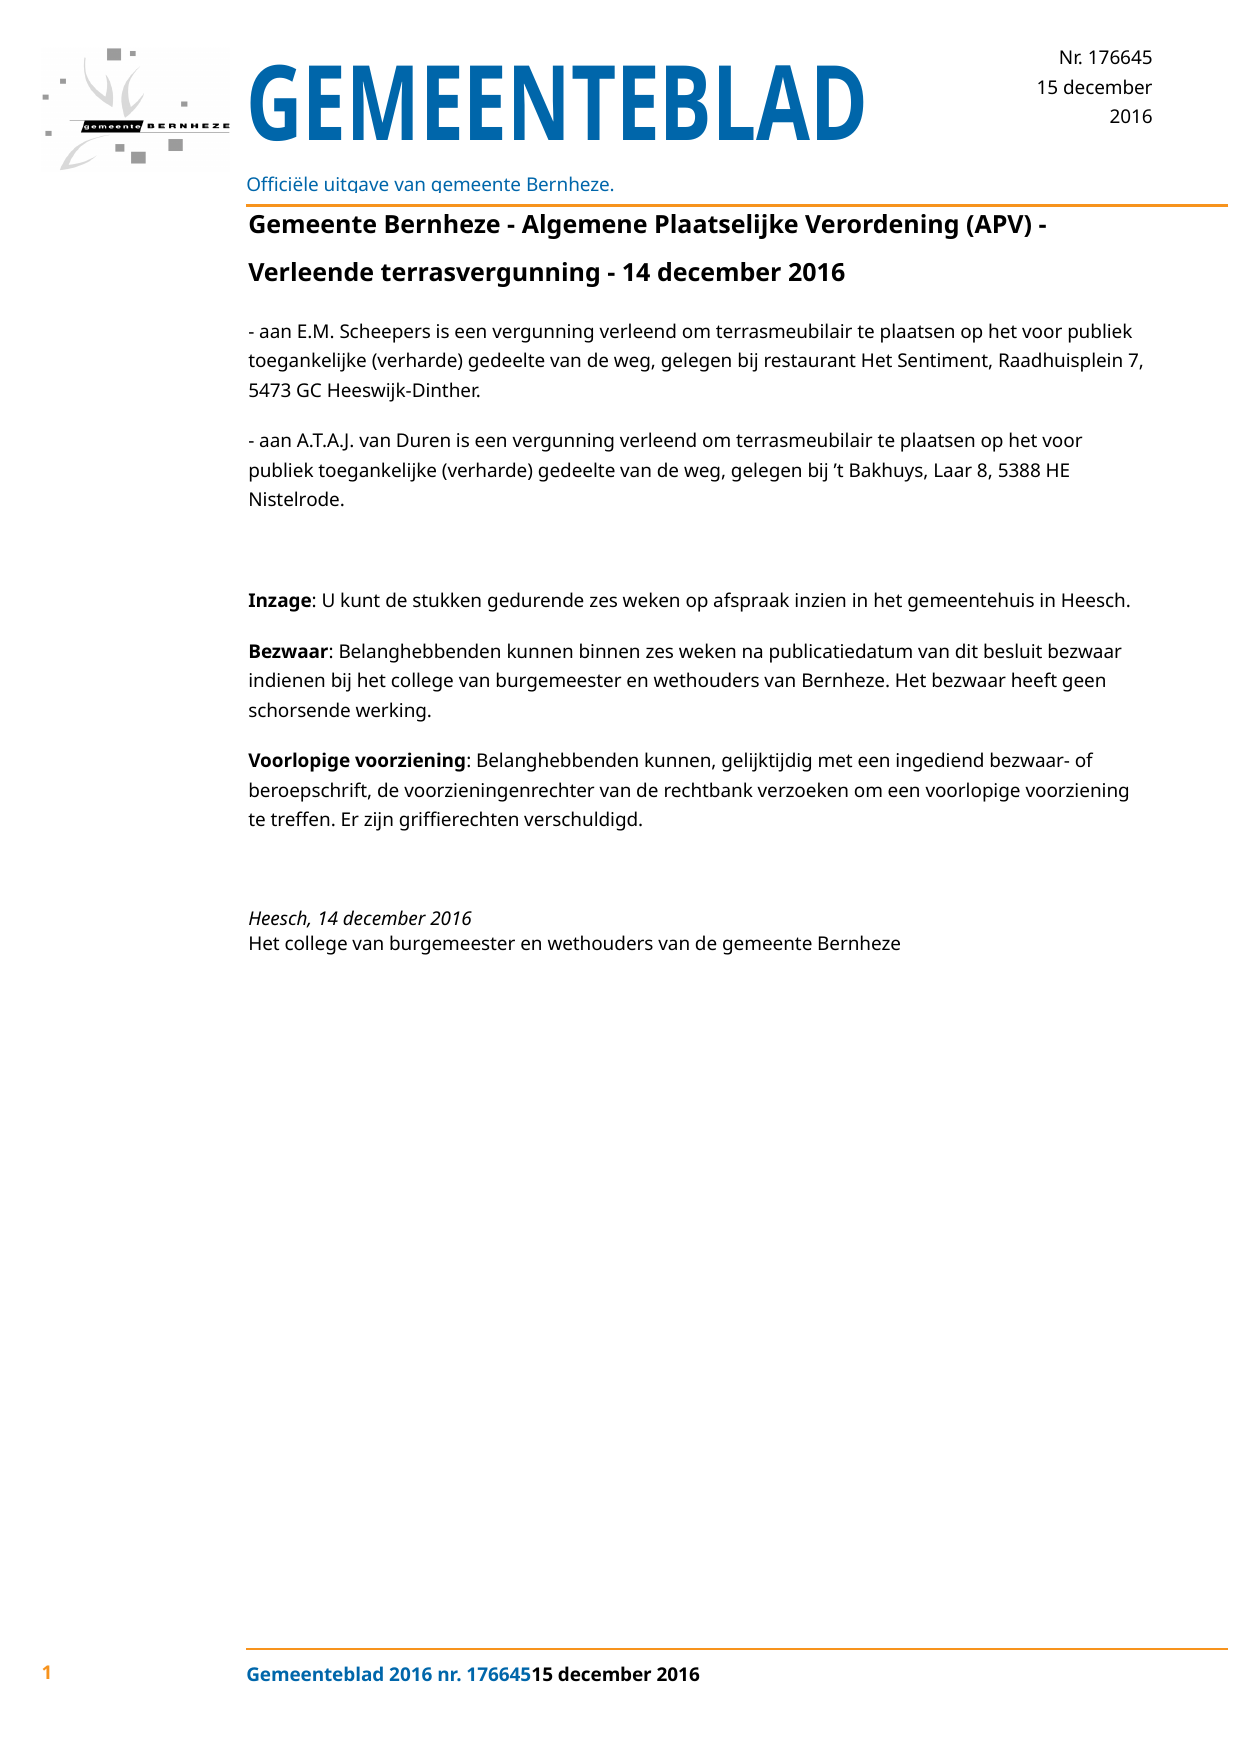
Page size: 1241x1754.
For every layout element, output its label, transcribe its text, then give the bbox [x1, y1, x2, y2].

text Heesch, 14 december 2016 [248, 905, 1152, 931]
text Gemeente Bernheze - Algemene Plaatselijke Verordening (APV) - Verleende terrasvergunning - 14 december 2016 [248, 207, 1152, 288]
text - aan E.M. Scheepers is een vergunning verleend om terrasmeubilair te plaatsen op het voor publiek toegankelijke (verharde) gedeelte van de weg, gelegen bij restaurant Het Sentiment, Raadhuisplein 7, 5473 GC Heeswijk-Dinther. [248, 318, 1152, 403]
text Inzage: U kunt de stukken gedurende zes weken op afspraak inzien in het gemeentehuis in Heesch. [248, 587, 1152, 613]
text Voorlopige voorziening: Belanghebbenden kunnen, gelijktijdig met een ingediend bezwaar- of beroepschrift, de voorzieningenrechter van de rechtbank verzoeken om een voorlopige voorziening te treffen. Er zijn griffierechten verschuldigd. [248, 747, 1152, 832]
text - aan A.T.A.J. van Duren is een vergunning verleend om terrasmeubilair te plaatsen op het voor publiek toegankelijke (verharde) gedeelte van de weg, gelegen bij ’t Bakhuys, Laar 8, 5388 HE Nistelrode. [248, 427, 1152, 512]
text Bezwaar: Belanghebbenden kunnen binnen zes weken na publicatiedatum van dit besluit bezwaar indienen bij het college van burgemeester en wethouders van Bernheze. Het bezwaar heeft geen schorsende werking. [248, 638, 1152, 723]
picture [41, 47, 231, 172]
text Het college van burgemeester en wethouders van de gemeente Bernheze [248, 931, 1152, 956]
